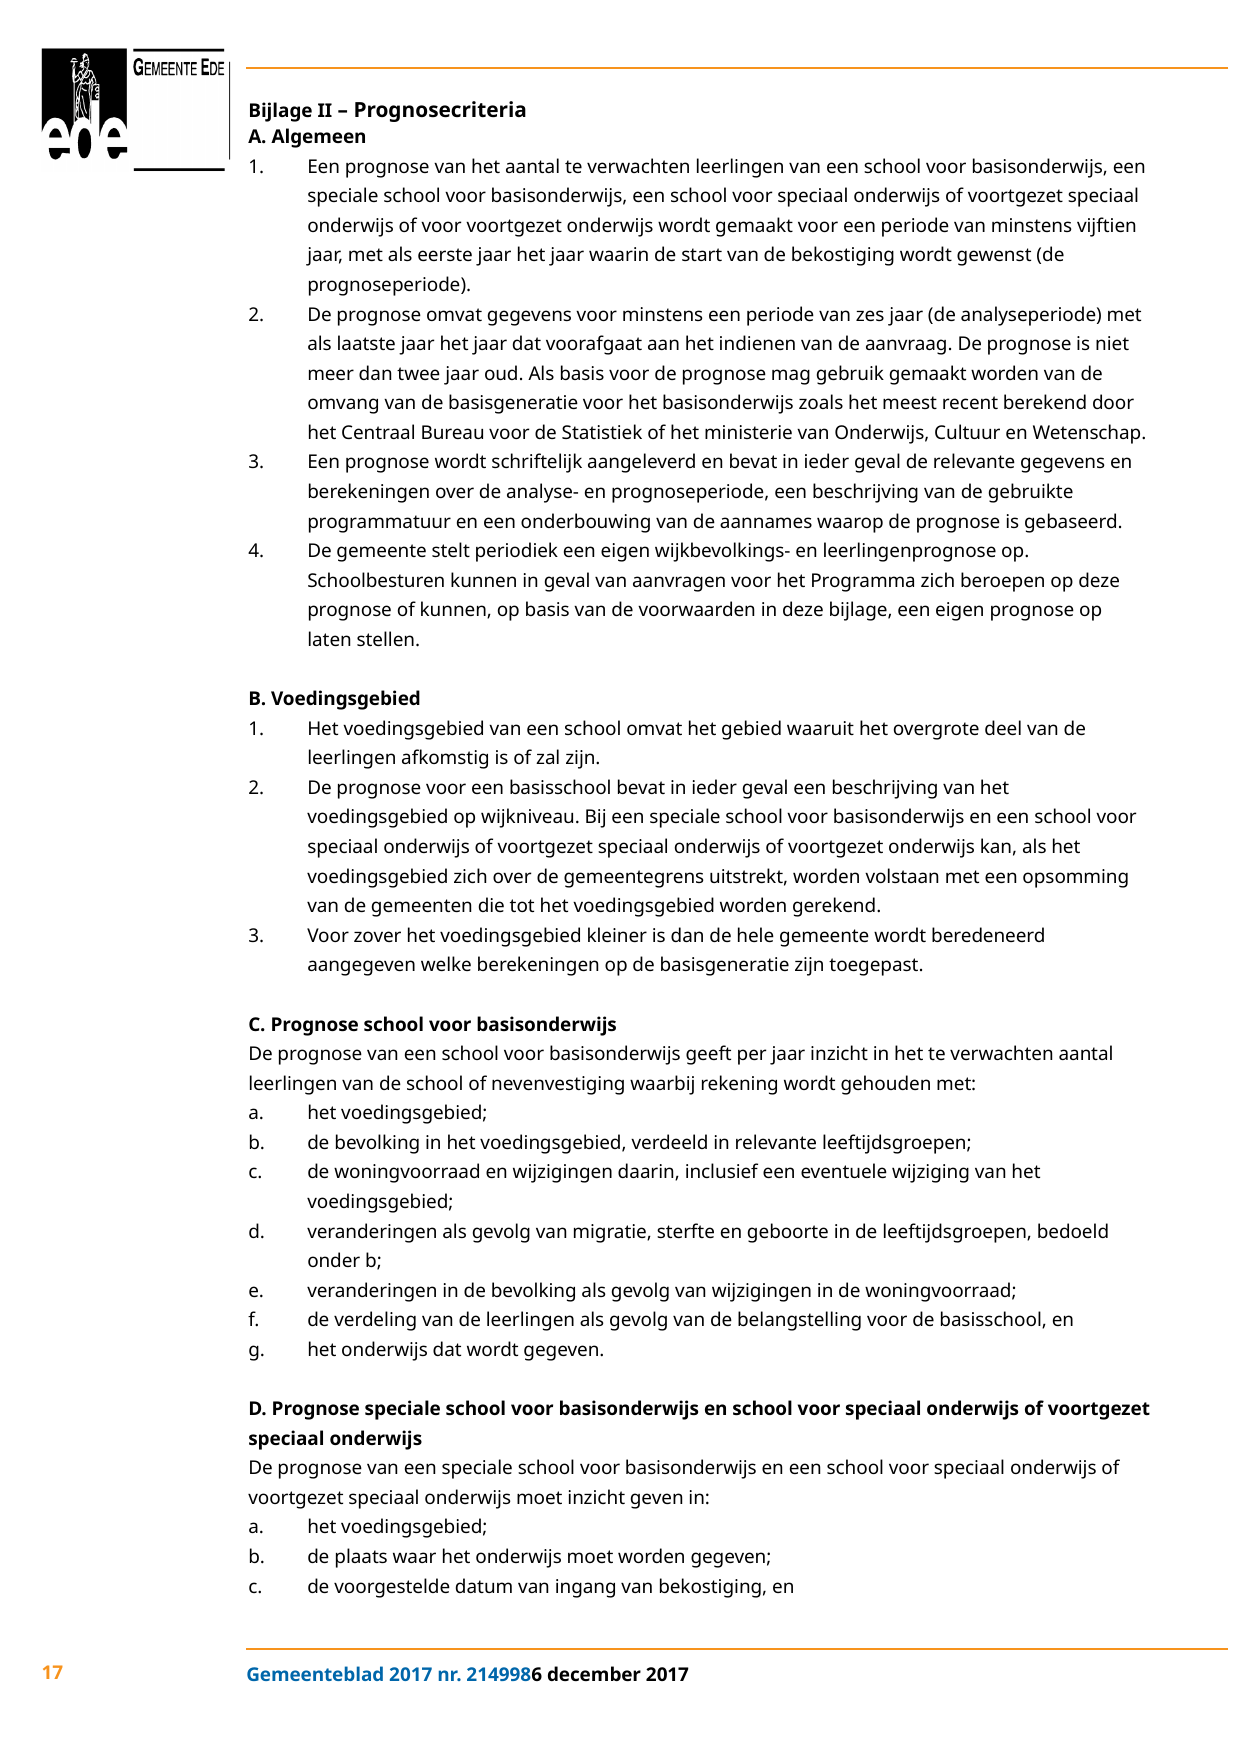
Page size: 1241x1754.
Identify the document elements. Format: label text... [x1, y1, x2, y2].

list De prognose omvat gegevens voor minstens een periode van zes jaar (de analyseperiode) met als laatste jaar het jaar dat voorafgaat aan het indienen van de aanvraag. De prognose is niet meer dan twee jaar oud. Als basis voor de prognose mag gebruik gemaakt worden van de omvang van de basisgeneratie voor het basisonderwijs zoals het meest recent berekend door het Centraal Bureau voor de Statistiek of het ministerie van Onderwijs, Cultuur en Wetenschap. [248, 301, 1152, 445]
list de voorgestelde datum van ingang van bekostiging, en [248, 1573, 1152, 1599]
list de verdeling van de leerlingen als gevolg van de belangstelling voor de basisschool, en [248, 1307, 1152, 1332]
list De gemeente stelt periodiek een eigen wijkbevolkings- en leerlingenprognose op. Schoolbesturen kunnen in geval van aanvragen voor het Programma zich beroepen op deze prognose of kunnen, op basis van de voorwaarden in deze bijlage, een eigen prognose op laten stellen. [248, 537, 1152, 652]
list veranderingen als gevolg van migratie, sterfte en geboorte in de leeftijdsgroepen, bedoeld onder b; [248, 1218, 1152, 1273]
list het voedingsgebied; [248, 1099, 1152, 1125]
text D. Prognose speciale school voor basisonderwijs en school voor speciaal onderwijs of voortgezet speciaal onderwijs [248, 1395, 1152, 1451]
list het onderwijs dat wordt gegeven. [248, 1336, 1152, 1362]
list De prognose voor een basisschool bevat in ieder geval een beschrijving van het voedingsgebied op wijkniveau. Bij een speciale school voor basisonderwijs en een school voor speciaal onderwijs of voortgezet speciaal onderwijs of voortgezet onderwijs kan, als het voedingsgebied zich over de gemeentegrens uitstrekt, worden volstaan met een opsomming van de gemeenten die tot het voedingsgebied worden gerekend. [248, 774, 1152, 918]
list Het voedingsgebied van een school omvat het gebied waaruit het overgrote deel van de leerlingen afkomstig is of zal zijn. [248, 715, 1152, 770]
list het voedingsgebied; [248, 1514, 1152, 1539]
list Voor zover het voedingsgebied kleiner is dan de hele gemeente wordt beredeneerd aangegeven welke berekeningen op de basisgeneratie zijn toegepast. [248, 922, 1152, 977]
text A. Algemeen [248, 123, 1152, 149]
picture [41, 47, 231, 172]
list Een prognose wordt schriftelijk aangeleverd en bevat in ieder geval de relevante gegevens en berekeningen over de analyse- en prognoseperiode, een beschrijving van de gebruikte programmatuur en een onderbouwing van de aannames waarop de prognose is gebaseerd. [248, 449, 1152, 534]
text De prognose van een speciale school voor basisonderwijs en een school voor speciaal onderwijs of voortgezet speciaal onderwijs moet inzicht geven in: [248, 1454, 1152, 1510]
list veranderingen in de bevolking als gevolg van wijzigingen in de woningvoorraad; [248, 1277, 1152, 1303]
list Een prognose van het aantal te verwachten leerlingen van een school voor basisonderwijs, een speciale school voor basisonderwijs, een school voor speciaal onderwijs of voortgezet speciaal onderwijs of voor voortgezet onderwijs wordt gemaakt voor een periode van minstens vijftien jaar, met als eerste jaar het jaar waarin de start van de bekostiging wordt gewenst (de prognoseperiode). [248, 153, 1152, 297]
text Bijlage II – Prognosecriteria [248, 95, 1152, 123]
text De prognose van een school voor basisonderwijs geeft per jaar inzicht in het te verwachten aantal leerlingen van de school of nevenvestiging waarbij rekening wordt gehouden met: [248, 1040, 1152, 1096]
list de bevolking in het voedingsgebied, verdeeld in relevante leeftijdsgroepen; [248, 1129, 1152, 1155]
list de woningvoorraad en wijzigingen daarin, inclusief een eventuele wijziging van het voedingsgebied; [248, 1159, 1152, 1214]
list de plaats waar het onderwijs moet worden gegeven; [248, 1543, 1152, 1569]
text C. Prognose school voor basisonderwijs [248, 1011, 1152, 1037]
text B. Voedingsgebied [248, 685, 1152, 711]
